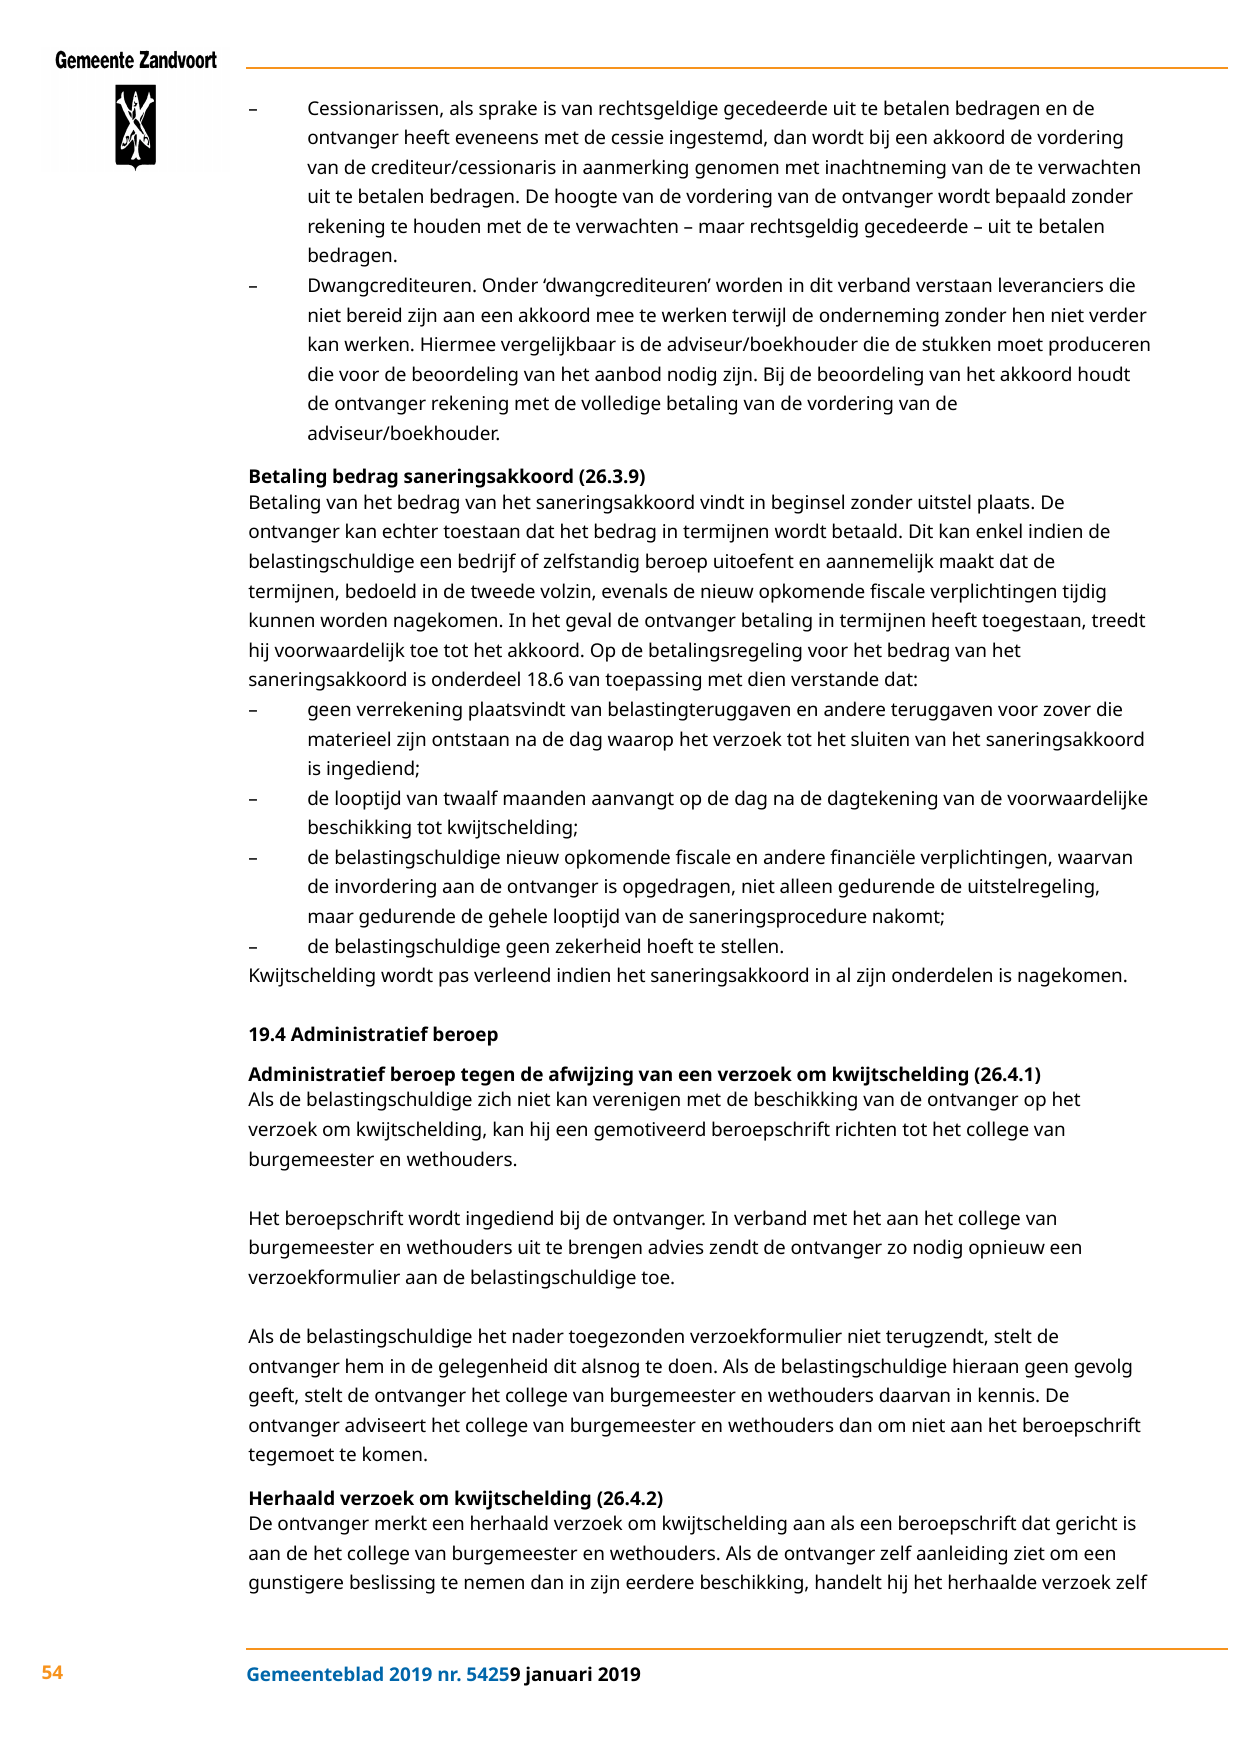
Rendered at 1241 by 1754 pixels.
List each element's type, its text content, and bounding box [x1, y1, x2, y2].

list de looptijd van twaalf maanden aanvangt op de dag na de dagtekening van de voorwaardelijke beschikking tot kwijtschelding; [248, 785, 1152, 840]
picture [41, 47, 231, 172]
text De ontvanger merkt een herhaald verzoek om kwijtschelding aan als een beroepschrift dat gericht is aan de het college van burgemeester en wethouders. Als de ontvanger zelf aanleiding ziet om een gunstigere beslissing te nemen dan in zijn eerdere beschikking, handelt hij het herhaalde verzoek zelf [248, 1510, 1152, 1595]
text Betaling bedrag saneringsakkoord (26.3.9) [248, 463, 1152, 489]
text Als de belastingschuldige zich niet kan verenigen met de beschikking van de ontvanger op het verzoek om kwijtschelding, kan hij een gemotiveerd beroepschrift richten tot het college van burgemeester en wethouders. [248, 1087, 1152, 1171]
text Kwijtschelding wordt pas verleend indien het saneringsakkoord in al zijn onderdelen is nagekomen. [248, 962, 1152, 988]
text Herhaald verzoek om kwijtschelding (26.4.2) [248, 1485, 1152, 1510]
list Cessionarissen, als sprake is van rechtsgeldige gecedeerde uit te betalen bedragen en de ontvanger heeft eveneens met de cessie ingestemd, dan wordt bij een akkoord de vordering van de crediteur/cessionaris in aanmerking genomen met inachtneming van de te verwachten uit te betalen bedragen. De hoogte van de vordering van de ontvanger wordt bepaald zonder rekening te houden met de te verwachten – maar rechtsgeldig gecedeerde – uit te betalen bedragen. [248, 95, 1152, 268]
text Administratief beroep tegen de afwijzing van een verzoek om kwijtschelding (26.4.1) [248, 1061, 1152, 1087]
text Het beroepschrift wordt ingediend bij de ontvanger. In verband met het aan het college van burgemeester en wethouders uit te brengen advies zendt de ontvanger zo nodig opnieuw een verzoekformulier aan de belastingschuldige toe. [248, 1205, 1152, 1290]
text 19.4 Administratief beroep [248, 1022, 1152, 1047]
text Als de belastingschuldige het nader toegezonden verzoekformulier niet terugzendt, stelt de ontvanger hem in de gelegenheid dit alsnog te doen. Als de belastingschuldige hieraan geen gevolg geeft, stelt de ontvanger het college van burgemeester en wethouders daarvan in kennis. De ontvanger adviseert het college van burgemeester en wethouders dan om niet aan het beroepschrift tegemoet te komen. [248, 1323, 1152, 1467]
list de belastingschuldige geen zekerheid hoeft te stellen. [248, 933, 1152, 958]
list Dwangcrediteuren. Onder ‘dwangcrediteuren’ worden in dit verband verstaan leveranciers die niet bereid zijn aan een akkoord mee te werken terwijl de onderneming zonder hen niet verder kan werken. Hiermee vergelijkbaar is de adviseur/boekhouder die de stukken moet produceren die voor de beoordeling van het aanbod nodig zijn. Bij de beoordeling van het akkoord houdt de ontvanger rekening met de volledige betaling van de vordering van de adviseur/boekhouder. [248, 272, 1152, 446]
text Betaling van het bedrag van het saneringsakkoord vindt in beginsel zonder uitstel plaats. De ontvanger kan echter toestaan dat het bedrag in termijnen wordt betaald. Dit kan enkel indien de belastingschuldige een bedrijf of zelfstandig beroep uitoefent en aannemelijk maakt dat de termijnen, bedoeld in de tweede volzin, evenals de nieuw opkomende fiscale verplichtingen tijdig kunnen worden nagekomen. In het geval de ontvanger betaling in termijnen heeft toegestaan, treedt hij voorwaardelijk toe tot het akkoord. Op de betalingsregeling voor het bedrag van het saneringsakkoord is onderdeel 18.6 van toepassing met dien verstande dat: [248, 489, 1152, 692]
list geen verrekening plaatsvindt van belastingteruggaven en andere teruggaven voor zover die materieel zijn ontstaan na de dag waarop het verzoek tot het sluiten van het saneringsakkoord is ingediend; [248, 696, 1152, 781]
list de belastingschuldige nieuw opkomende fiscale en andere financiële verplichtingen, waarvan de invordering aan de ontvanger is opgedragen, niet alleen gedurende de uitstelregeling, maar gedurende de gehele looptijd van de saneringsprocedure nakomt; [248, 844, 1152, 929]
